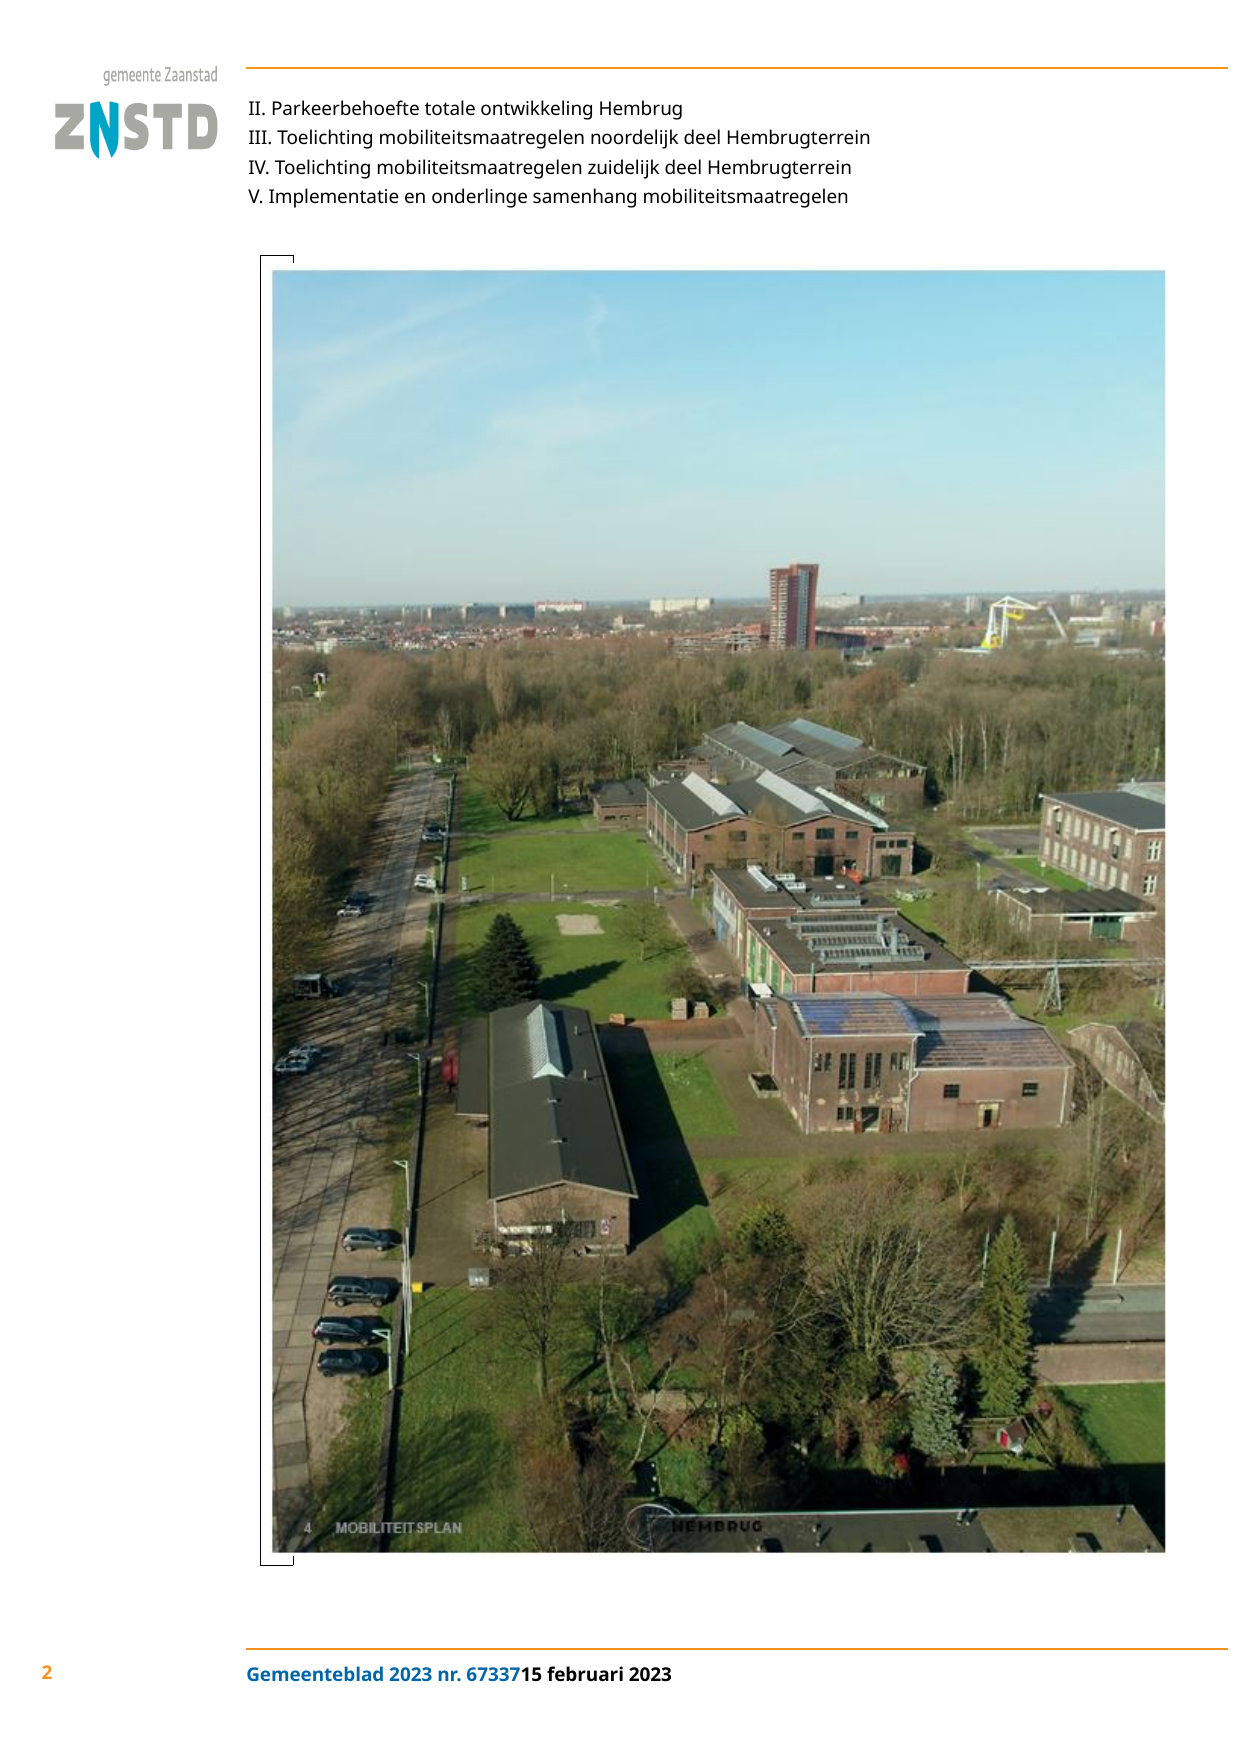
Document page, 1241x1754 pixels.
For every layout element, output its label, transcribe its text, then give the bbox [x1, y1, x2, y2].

text III. Toelichting mobiliteitsmaatregelen noordelijk deel Hembrugterrein [248, 124, 1152, 150]
text II. Parkeerbehoefte totale ontwikkeling Hembrug [248, 95, 1152, 121]
picture [268, 263, 1173, 1556]
text V. Implementatie en onderlinge samenhang mobiliteitsmaatregelen [248, 183, 1152, 209]
text IV. Toelichting mobiliteitsmaatregelen zuidelijk deel Hembrugterrein [248, 154, 1152, 180]
picture [41, 47, 231, 172]
